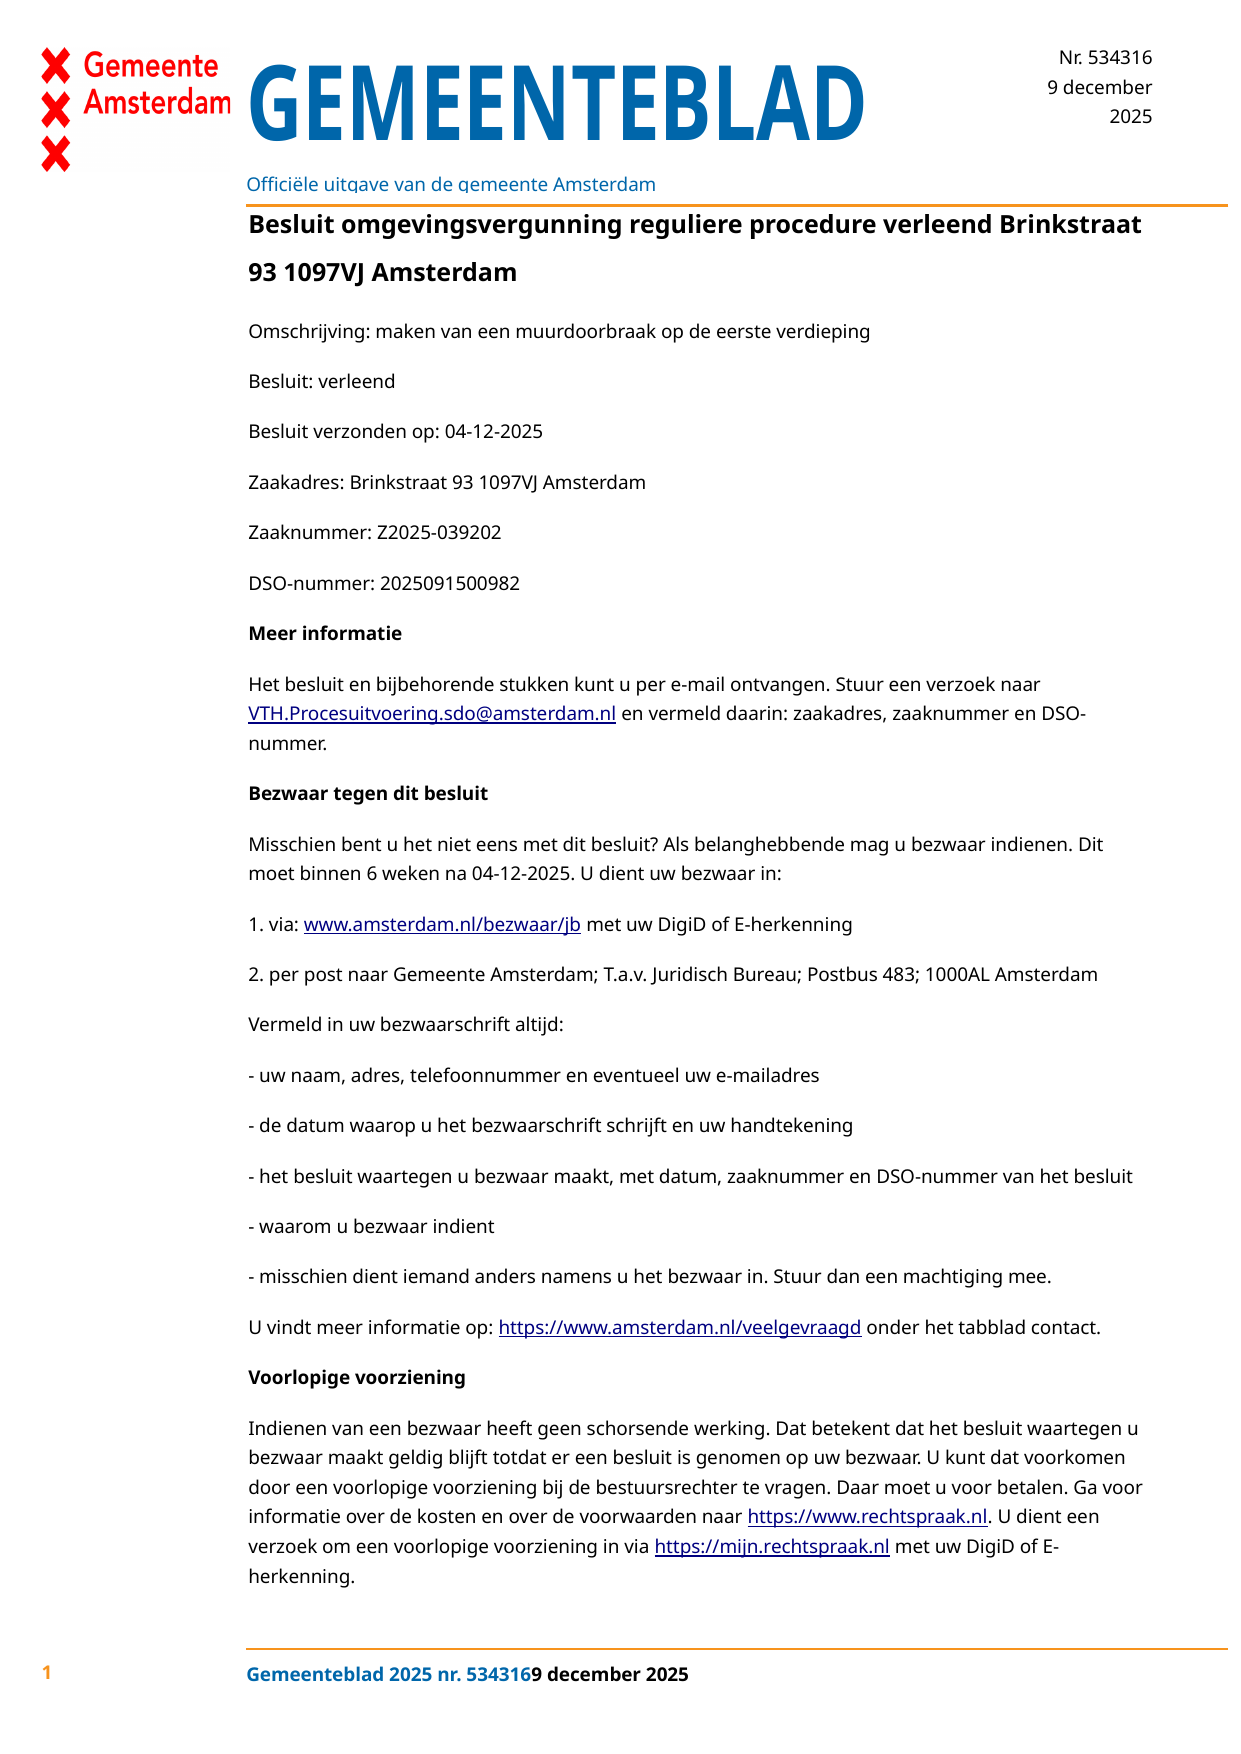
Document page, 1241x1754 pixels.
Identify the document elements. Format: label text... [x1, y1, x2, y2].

text Omschrijving: maken van een muurdoorbraak op de eerste verdieping [248, 318, 1152, 344]
text - de datum waarop u het bezwaarschrift schrijft en uw handtekening [248, 1112, 1152, 1138]
text 2. per post naar Gemeente Amsterdam; T.a.v. Juridisch Bureau; Postbus 483; 1000AL Amsterdam [248, 961, 1152, 987]
text - waarom u bezwaar indient [248, 1213, 1152, 1239]
text Besluit omgevingsvergunning reguliere procedure verleend Brinkstraat 93 1097VJ Amsterdam [248, 207, 1152, 288]
text Besluit verzonden op: 04-12-2025 [248, 419, 1152, 444]
text 1. via: www.amsterdam.nl/bezwaar/jb met uw DigiD of E-herkenning [248, 911, 1152, 937]
text Het besluit en bijbehorende stukken kunt u per e-mail ontvangen. Stuur een verzoek naar VTH.Procesuitvoering.sdo@amsterdam.nl en vermeld daarin: zaakadres, zaaknummer en DSO-nummer. [248, 671, 1152, 756]
text Voorlopige voorziening [248, 1364, 1152, 1390]
text - misschien dient iemand anders namens u het bezwaar in. Stuur dan een machtiging mee. [248, 1264, 1152, 1289]
text Besluit: verleend [248, 368, 1152, 394]
text Zaaknummer: Z2025-039202 [248, 519, 1152, 545]
picture [41, 47, 231, 172]
text DSO-nummer: 2025091500982 [248, 570, 1152, 596]
text Indienen van een bezwaar heeft geen schorsende werking. Dat betekent dat het besluit waartegen u bezwaar maakt geldig blijft totdat er een besluit is genomen op uw bezwaar. U kunt dat voorkomen door een voorlopige voorziening bij de bestuursrechter te vragen. Daar moet u voor betalen. Ga voor informatie over de kosten en over de voorwaarden naar https://www.rechtspraak.nl. U dient een verzoek om een voorlopige voorziening in via https://mijn.rechtspraak.nl met uw DigiD of E-herkenning. [248, 1415, 1152, 1589]
text Zaakadres: Brinkstraat 93 1097VJ Amsterdam [248, 469, 1152, 495]
text - het besluit waartegen u bezwaar maakt, met datum, zaaknummer en DSO-nummer van het besluit [248, 1163, 1152, 1189]
text Vermeld in uw bezwaarschrift altijd: [248, 1012, 1152, 1037]
text U vindt meer informatie op: https://www.amsterdam.nl/veelgevraagd onder het tabblad contact. [248, 1314, 1152, 1340]
text - uw naam, adres, telefoonnummer en eventueel uw e-mailadres [248, 1062, 1152, 1088]
text Misschien bent u het niet eens met dit besluit? Als belanghebbende mag u bezwaar indienen. Dit moet binnen 6 weken na 04-12-2025. U dient uw bezwaar in: [248, 831, 1152, 886]
text Meer informatie [248, 620, 1152, 646]
text Bezwaar tegen dit besluit [248, 780, 1152, 806]
